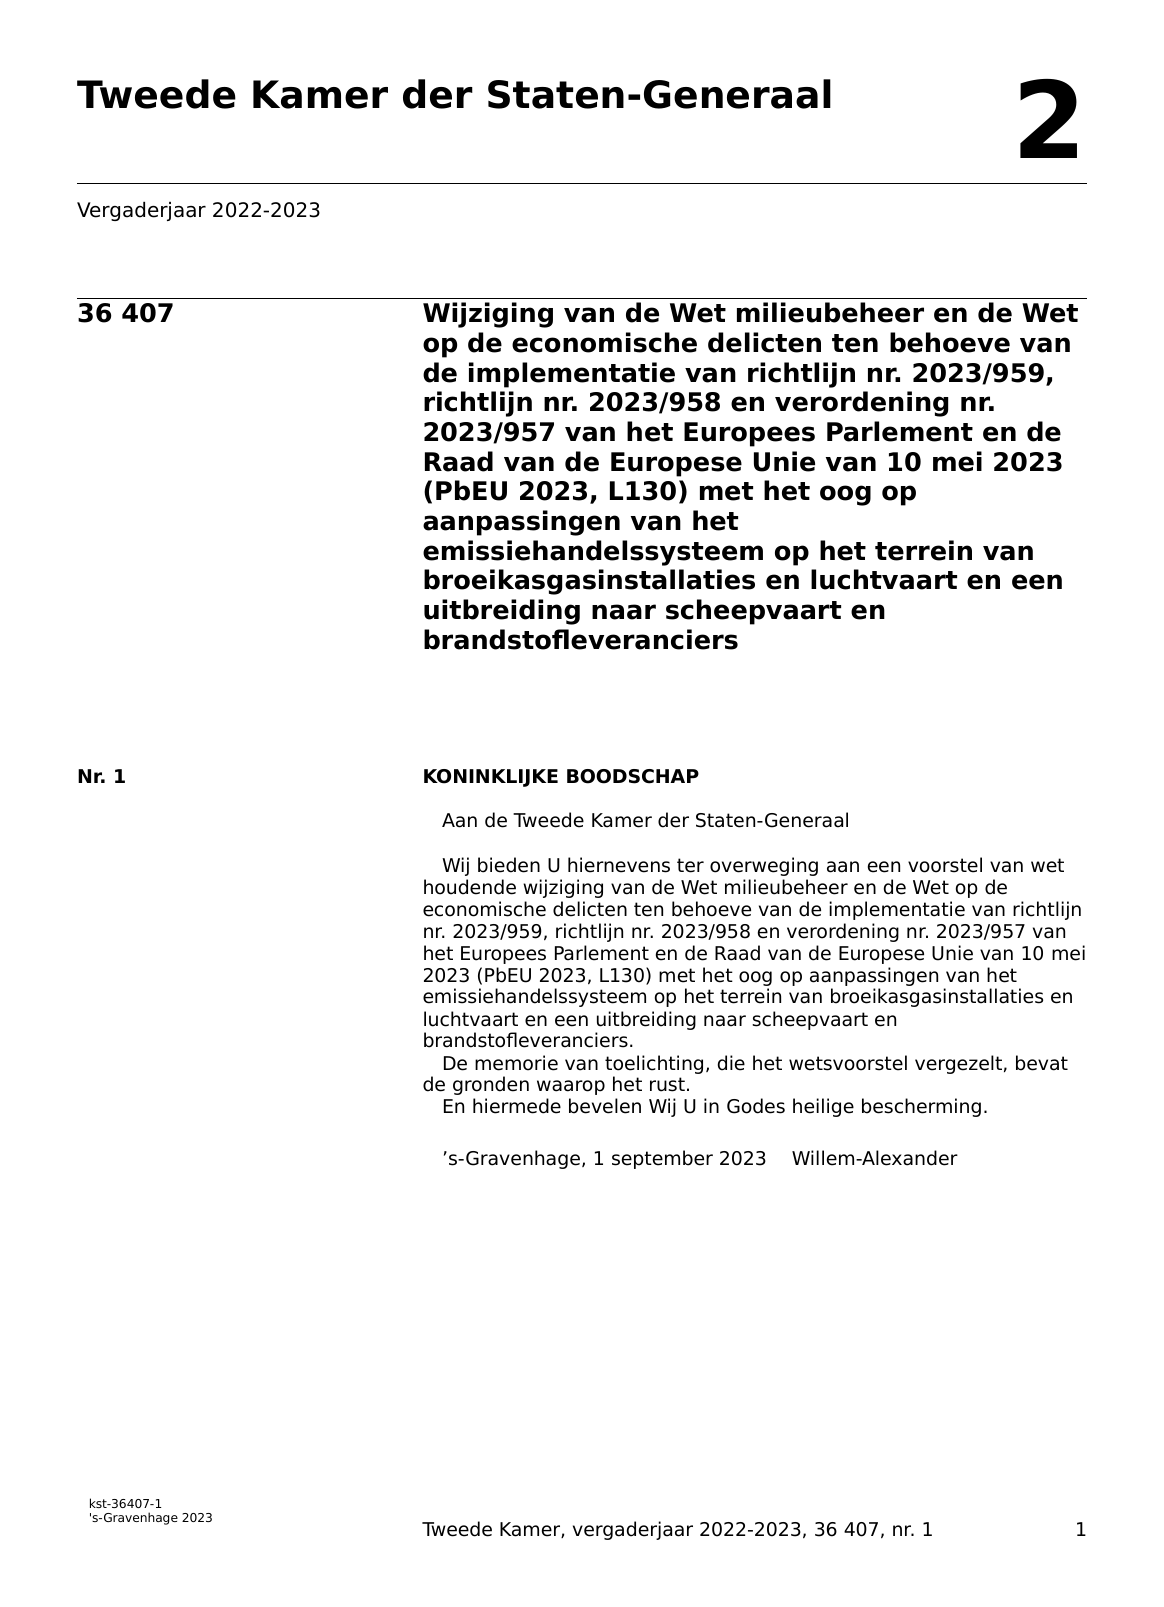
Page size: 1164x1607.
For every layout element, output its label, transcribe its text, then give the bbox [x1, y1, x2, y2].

text Wij bieden U hiernevens ter overweging aan een voorstel van wet houdende wijziging van de Wet milieubeheer en de Wet op de economische delicten ten behoeve van de implementatie van richtlijn nr. 2023/959, richtlijn nr. 2023/958 en verordening nr. 2023/957 van het Europees Parlement en de Raad van de Europese Unie van 10 mei 2023 (PbEU 2023, L130) met het oog op aanpassingen van het emissiehandelssysteem op het terrein van broeikasgasinstallaties en luchtvaart en een uitbreiding naar scheepvaart en brandstofleveranciers. [422, 854, 1087, 1052]
table_header 2 [886, 59, 1087, 183]
text ’s-Gravenhage, 1 september 2023 Willem-Alexander [422, 1148, 1087, 1170]
table_header Tweede Kamer der Staten-Generaal [77, 59, 886, 183]
text De memorie van toelichting, die het wetsvoorstel vergezelt, bevat de gronden waarop het rust. [422, 1052, 1087, 1096]
text Aan de Tweede Kamer der Staten-Generaal [422, 810, 1087, 832]
text kst-36407-1 [88, 1497, 323, 1511]
text En hiermede bevelen Wij U in Godes heilige bescherming. [422, 1096, 1087, 1118]
text 's-Gravenhage 2023 [88, 1511, 323, 1525]
subtitle Nr. 1 KONINKLIJKE BOODSCHAP [77, 766, 1087, 788]
subtitle 36 407 Wijziging van de Wet milieubeheer en de Wet op de economische delicten ten behoeve van de implementatie van richtlijn nr. 2023/959, richtlijn nr. 2023/958 en verordening nr. 2023/957 van het Europees Parlement en de Raad van de Europese Unie van 10 mei 2023 (PbEU 2023, L130) met het oog op aanpassingen van het emissiehandelssysteem op het terrein van broeikasgasinstallaties en luchtvaart en een uitbreiding naar scheepvaart en brandstofleveranciers [77, 299, 1087, 655]
table_cell Vergaderjaar 2022-2023 [77, 184, 1087, 298]
